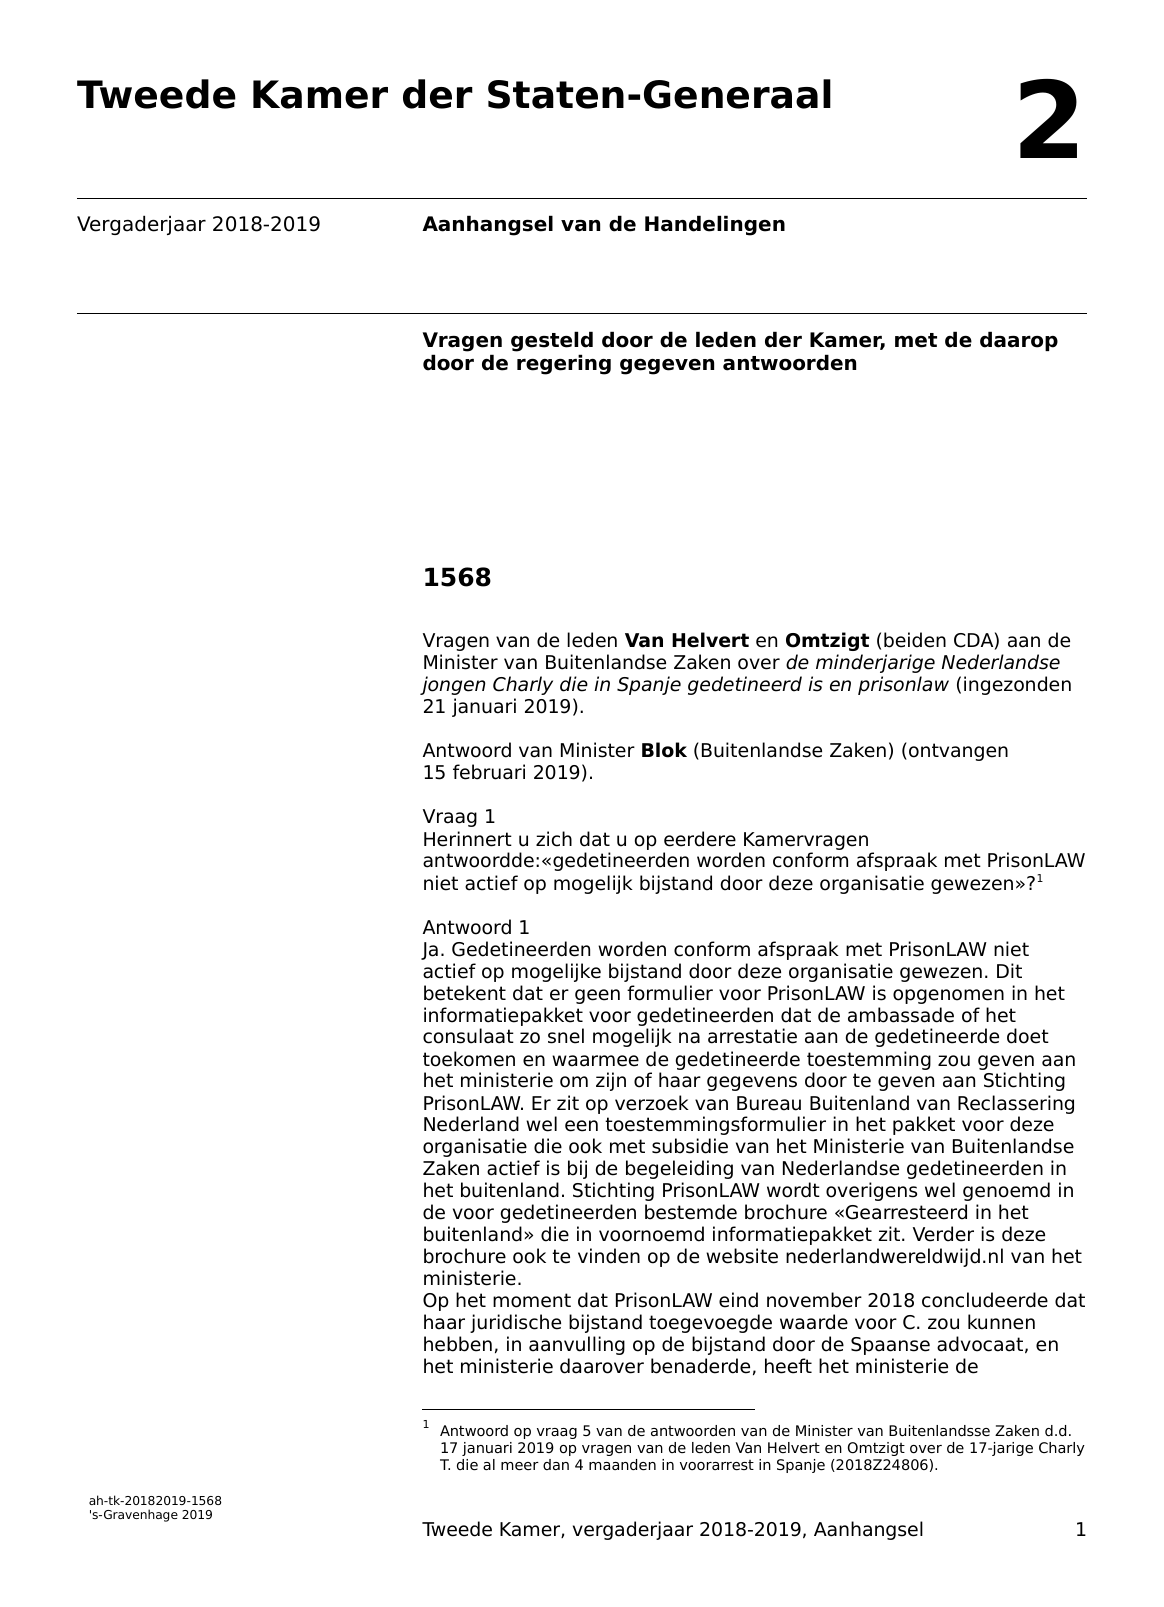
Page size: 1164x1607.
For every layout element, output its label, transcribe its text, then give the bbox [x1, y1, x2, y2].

table_cell Aanhangsel van de Handelingen [422, 199, 1087, 313]
text Antwoord 1 [422, 917, 1087, 938]
text Vraag 1 [422, 806, 1087, 828]
table_cell [77, 314, 422, 375]
text Antwoord van Minister Blok (Buitenlandse Zaken) (ontvangen 15 februari 2019). [422, 740, 1087, 784]
text 1568 [422, 563, 1087, 592]
text ah-tk-20182019-1568 [88, 1494, 323, 1508]
table_cell Vergaderjaar 2018-2019 [77, 199, 422, 313]
text Vragen van de leden Van Helvert en Omtzigt (beiden CDA) aan de Minister van Buitenlandse Zaken over de minderjarige Nederlandse jongen Charly die in Spanje gedetineerd is en prisonlaw (ingezonden 21 januari 2019). [422, 630, 1087, 718]
text Herinnert u zich dat u op eerdere Kamervragen antwoordde:«gedetineerden worden conform afspraak met PrisonLAW niet actief op mogelijk bijstand door deze organisatie gewezen»? [422, 828, 1087, 894]
table_cell Vragen gesteld door de leden der Kamer, met de daarop door de regering gegeven antwoorden [422, 314, 1087, 375]
text 's-Gravenhage 2019 [88, 1508, 323, 1522]
table_header 2 [886, 59, 1087, 198]
table_header Tweede Kamer der Staten-Generaal [77, 59, 886, 198]
text Op het moment dat PrisonLAW eind november 2018 concludeerde dat haar juridische bijstand toegevoegde waarde voor C. zou kunnen hebben, in aanvulling op de bijstand door de Spaanse advocaat, en het ministerie daarover benaderde, heeft het ministerie de [422, 1290, 1087, 1378]
text Antwoord op vraag 5 van de antwoorden van de Minister van Buitenlandsse Zaken d.d. 17 januari 2019 op vragen van de leden Van Helvert en Omtzigt over de 17-jarige Charly T. die al meer dan 4 maanden in voorarrest in Spanje (2018Z24806). [422, 1418, 1087, 1474]
text Ja. Gedetineerden worden conform afspraak met PrisonLAW niet actief op mogelijke bijstand door deze organisatie gewezen. Dit betekent dat er geen formulier voor PrisonLAW is opgenomen in het informatiepakket voor gedetineerden dat de ambassade of het consulaat zo snel mogelijk na arrestatie aan de gedetineerde doet toekomen en waarmee de gedetineerde toestemming zou geven aan het ministerie om zijn of haar gegevens door te geven aan Stichting PrisonLAW. Er zit op verzoek van Bureau Buitenland van Reclassering Nederland wel een toestemmingsformulier in het pakket voor deze organisatie die ook met subsidie van het Ministerie van Buitenlandse Zaken actief is bij de begeleiding van Nederlandse gedetineerden in het buitenland. Stichting PrisonLAW wordt overigens wel genoemd in de voor gedetineerden bestemde brochure «Gearresteerd in het buitenland» die in voornoemd informatiepakket zit. Verder is deze brochure ook te vinden op de website nederlandwereldwijd.nl van het ministerie. [422, 938, 1087, 1290]
